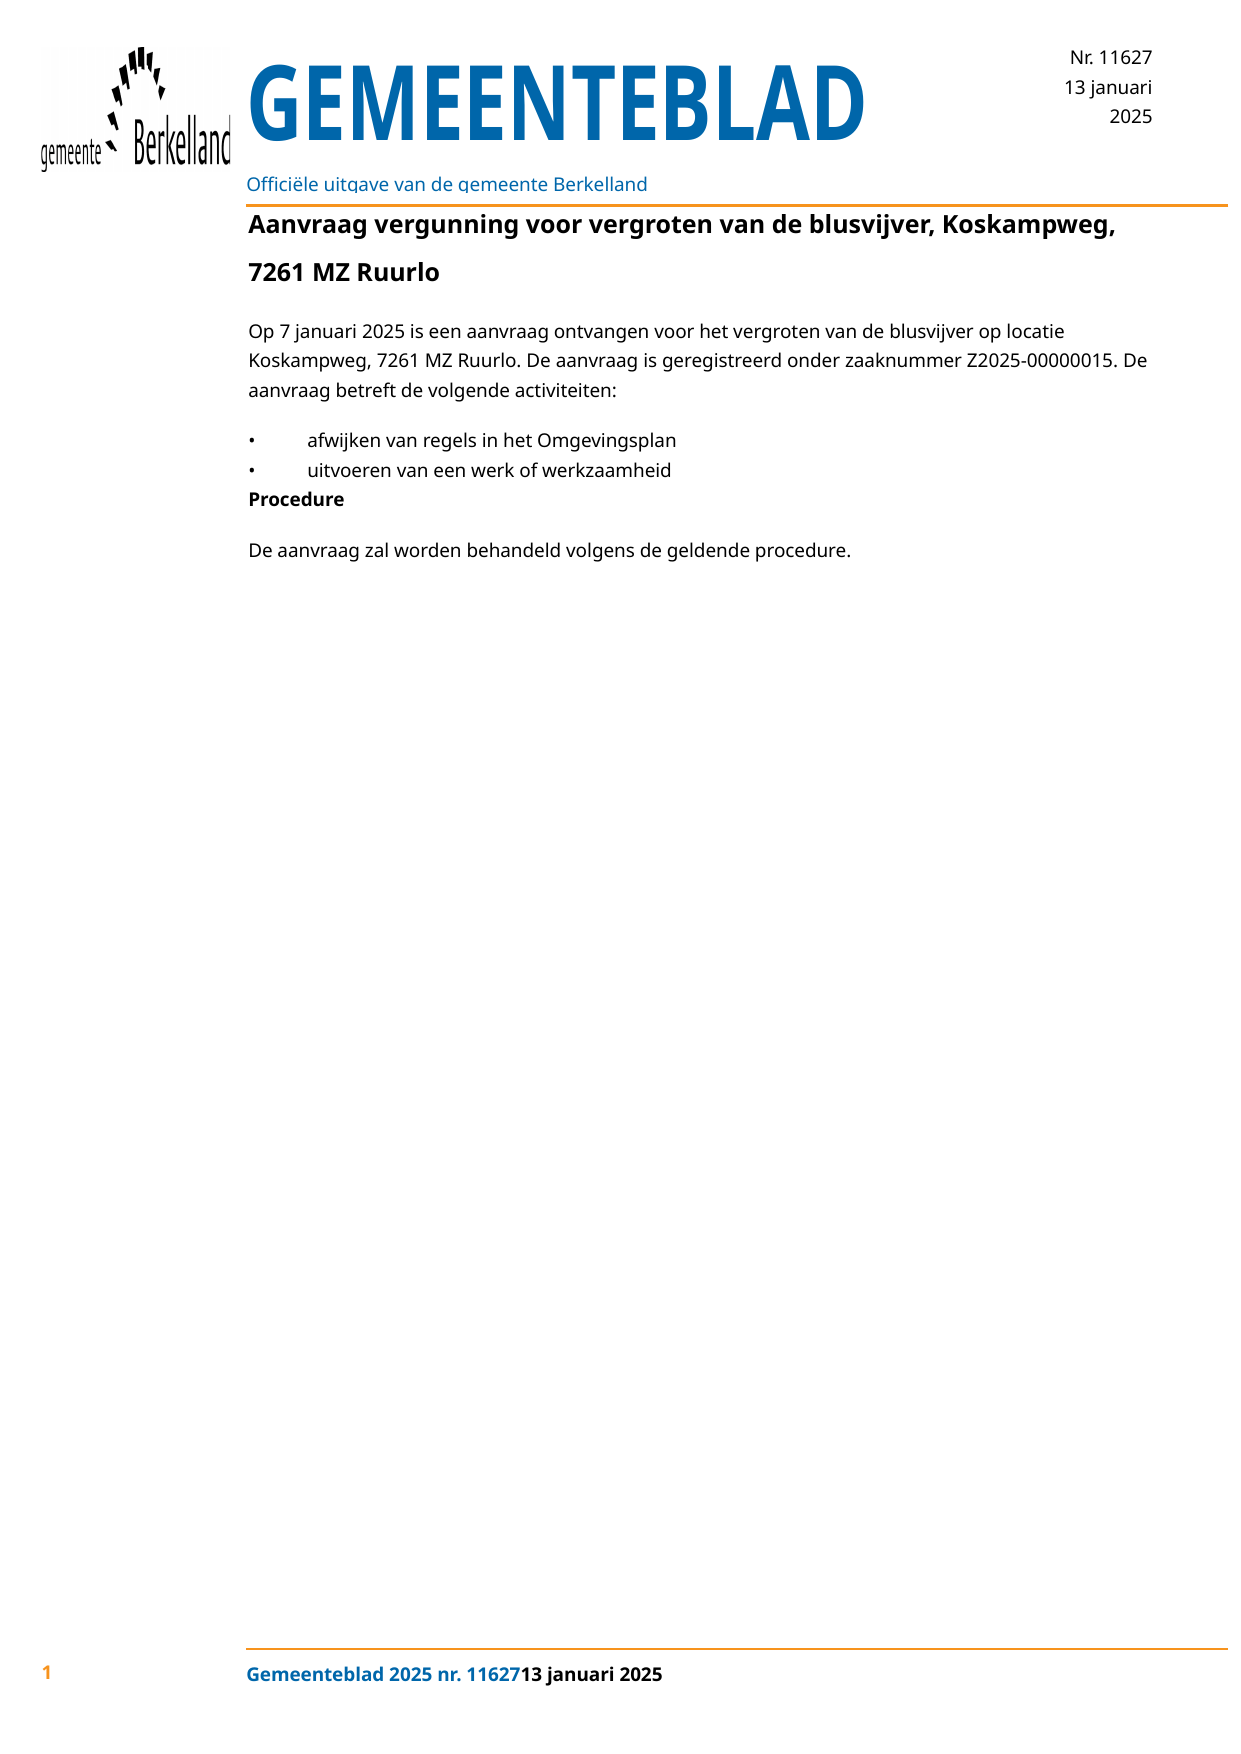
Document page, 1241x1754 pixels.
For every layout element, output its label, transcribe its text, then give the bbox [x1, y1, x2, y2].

picture [41, 47, 231, 172]
list afwijken van regels in het Omgevingsplan [248, 427, 1152, 453]
text Op 7 januari 2025 is een aanvraag ontvangen voor het vergroten van de blusvijver op locatie Koskampweg, 7261 MZ Ruurlo. De aanvraag is geregistreerd onder zaaknummer Z2025-00000015. De aanvraag betreft de volgende activiteiten: [248, 318, 1152, 403]
text De aanvraag zal worden behandeld volgens de geldende procedure. [248, 537, 1152, 563]
text Aanvraag vergunning voor vergroten van de blusvijver, Koskampweg, 7261 MZ Ruurlo [248, 207, 1152, 288]
list uitvoeren van een werk of werkzaamheid [248, 457, 1152, 483]
text Procedure [248, 487, 1152, 512]
